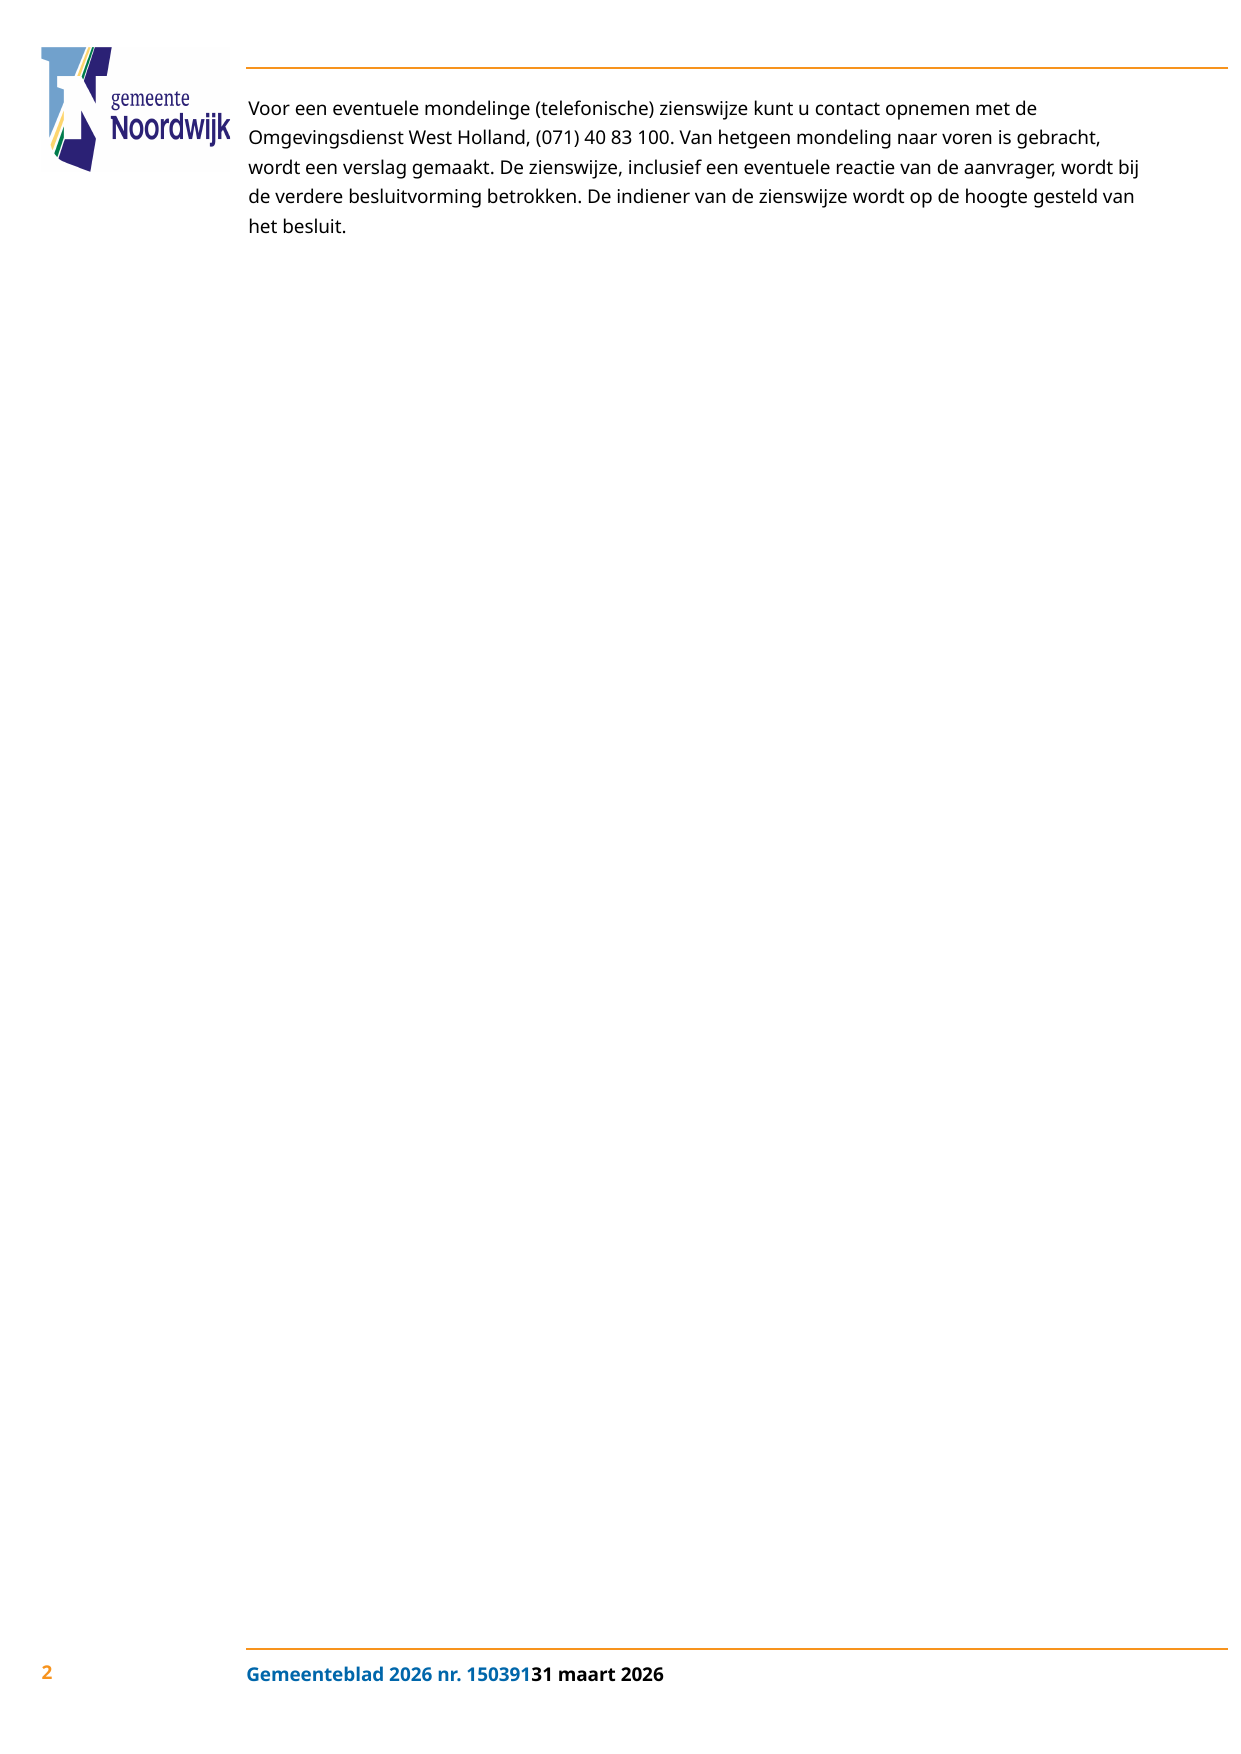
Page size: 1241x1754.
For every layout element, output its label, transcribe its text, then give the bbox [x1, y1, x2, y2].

picture [41, 47, 231, 172]
text Voor een eventuele mondelinge (telefonische) zienswijze kunt u contact opnemen met de Omgevingsdienst West Holland, (071) 40 83 100. Van hetgeen mondeling naar voren is gebracht, wordt een verslag gemaakt. De zienswijze, inclusief een eventuele reactie van de aanvrager, wordt bij de verdere besluitvorming betrokken. De indiener van de zienswijze wordt op de hoogte gesteld van het besluit. [248, 95, 1152, 239]
